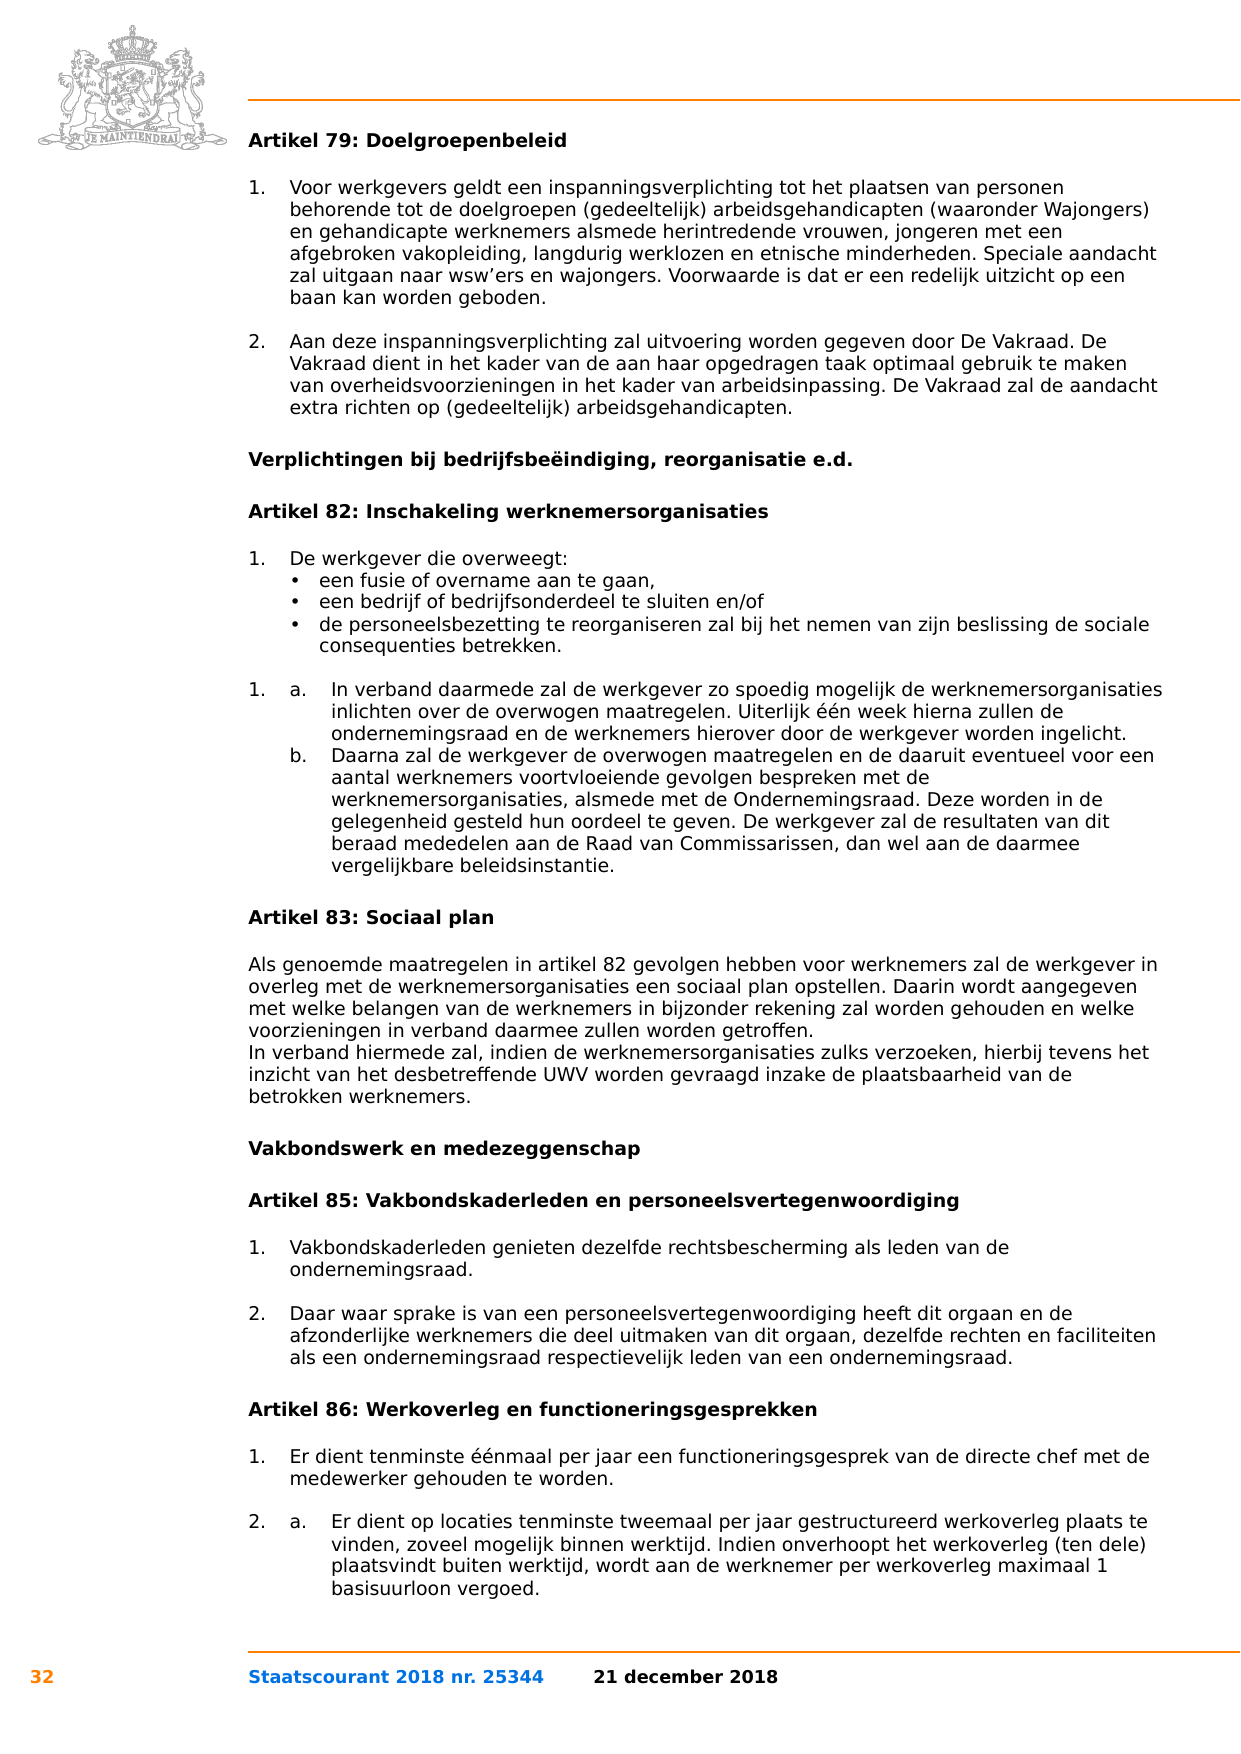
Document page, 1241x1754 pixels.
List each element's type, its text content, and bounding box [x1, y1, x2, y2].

text In verband hiermede zal, indien de werknemersorganisaties zulks verzoeken, hierbij tevens het inzicht van het desbetreffende UWV worden gevraagd inzake de plaatsbaarheid van de betrokken werknemers. [248, 1042, 1163, 1108]
text 1. Voor werkgevers geldt een inspanningsverplichting tot het plaatsen van personen behorende tot de doelgroepen (gedeeltelijk) arbeidsgehandicapten (waaronder Wajongers) en gehandicapte werknemers alsmede herintredende vrouwen, jongeren met een afgebroken vakopleiding, langdurig werklozen en etnische minderheden. Speciale aandacht zal uitgaan naar wsw’ers en wajongers. Voorwaarde is dat er een redelijk uitzicht op een baan kan worden geboden. [248, 177, 1163, 309]
text 1. a. In verband daarmede zal de werkgever zo spoedig mogelijk de werknemersorganisaties inlichten over de overwogen maatregelen. Uiterlijk één week hierna zullen de ondernemingsraad en de werknemers hierover door de werkgever worden ingelicht. [248, 679, 1163, 745]
text • een bedrijf of bedrijfsonderdeel te sluiten en/of [289, 591, 1163, 613]
text Als genoemde maatregelen in artikel 82 gevolgen hebben voor werknemers zal de werkgever in overleg met de werknemersorganisaties een sociaal plan opstellen. Daarin wordt aangegeven met welke belangen van de werknemers in bijzonder rekening zal worden gehouden en welke voorzieningen in verband daarmee zullen worden getroffen. [248, 954, 1163, 1042]
text 2. Daar waar sprake is van een personeelsvertegenwoordiging heeft dit orgaan en de afzonderlijke werknemers die deel uitmaken van dit orgaan, dezelfde rechten en faciliteiten als een ondernemingsraad respectievelijk leden van een ondernemingsraad. [248, 1303, 1163, 1369]
subtitle Artikel 85: Vakbondskaderleden en personeelsvertegenwoordiging [248, 1190, 1163, 1212]
text 1. De werkgever die overweegt: [248, 547, 1163, 569]
text 1. Vakbondskaderleden genieten dezelfde rechtsbescherming als leden van de ondernemingsraad. [248, 1237, 1163, 1281]
subtitle Artikel 83: Sociaal plan [248, 907, 1163, 929]
subtitle Artikel 79: Doelgroepenbeleid [248, 130, 1163, 152]
text • de personeelsbezetting te reorganiseren zal bij het nemen van zijn beslissing de sociale consequenties betrekken. [289, 613, 1163, 657]
subtitle Artikel 82: Inschakeling werknemersorganisaties [248, 501, 1163, 522]
text • een fusie of overname aan te gaan, [289, 569, 1163, 591]
text b. Daarna zal de werkgever de overwogen maatregelen en de daaruit eventueel voor een aantal werknemers voortvloeiende gevolgen bespreken met de werknemersorganisaties, alsmede met de Ondernemingsraad. Deze worden in de gelegenheid gesteld hun oordeel te geven. De werkgever zal de resultaten van dit beraad mededelen aan de Raad van Commissarissen, dan wel aan de daarmee vergelijkbare beleidsinstantie. [289, 745, 1163, 877]
text 2. a. Er dient op locaties tenminste tweemaal per jaar gestructureerd werkoverleg plaats te vinden, zoveel mogelijk binnen werktijd. Indien onverhoopt het werkoverleg (ten dele) plaatsvindt buiten werktijd, wordt aan de werknemer per werkoverleg maximaal 1 basisuurloon vergoed. [248, 1511, 1163, 1599]
picture [38, 25, 227, 150]
text 1. Er dient tenminste éénmaal per jaar een functioneringsgesprek van de directe chef met de medewerker gehouden te worden. [248, 1446, 1163, 1489]
subtitle Artikel 86: Werkoverleg en functioneringsgesprekken [248, 1399, 1163, 1421]
subtitle Vakbondswerk en medezeggenschap [248, 1138, 1163, 1160]
subtitle Verplichtingen bij bedrijfsbeëindiging, reorganisatie e.d. [248, 448, 1163, 471]
text 2. Aan deze inspanningsverplichting zal uitvoering worden gegeven door De Vakraad. De Vakraad dient in het kader van de aan haar opgedragen taak optimaal gebruik te maken van overheidsvoorzieningen in het kader van arbeidsinpassing. De Vakraad zal de aandacht extra richten op (gedeeltelijk) arbeidsgehandicapten. [248, 331, 1163, 418]
